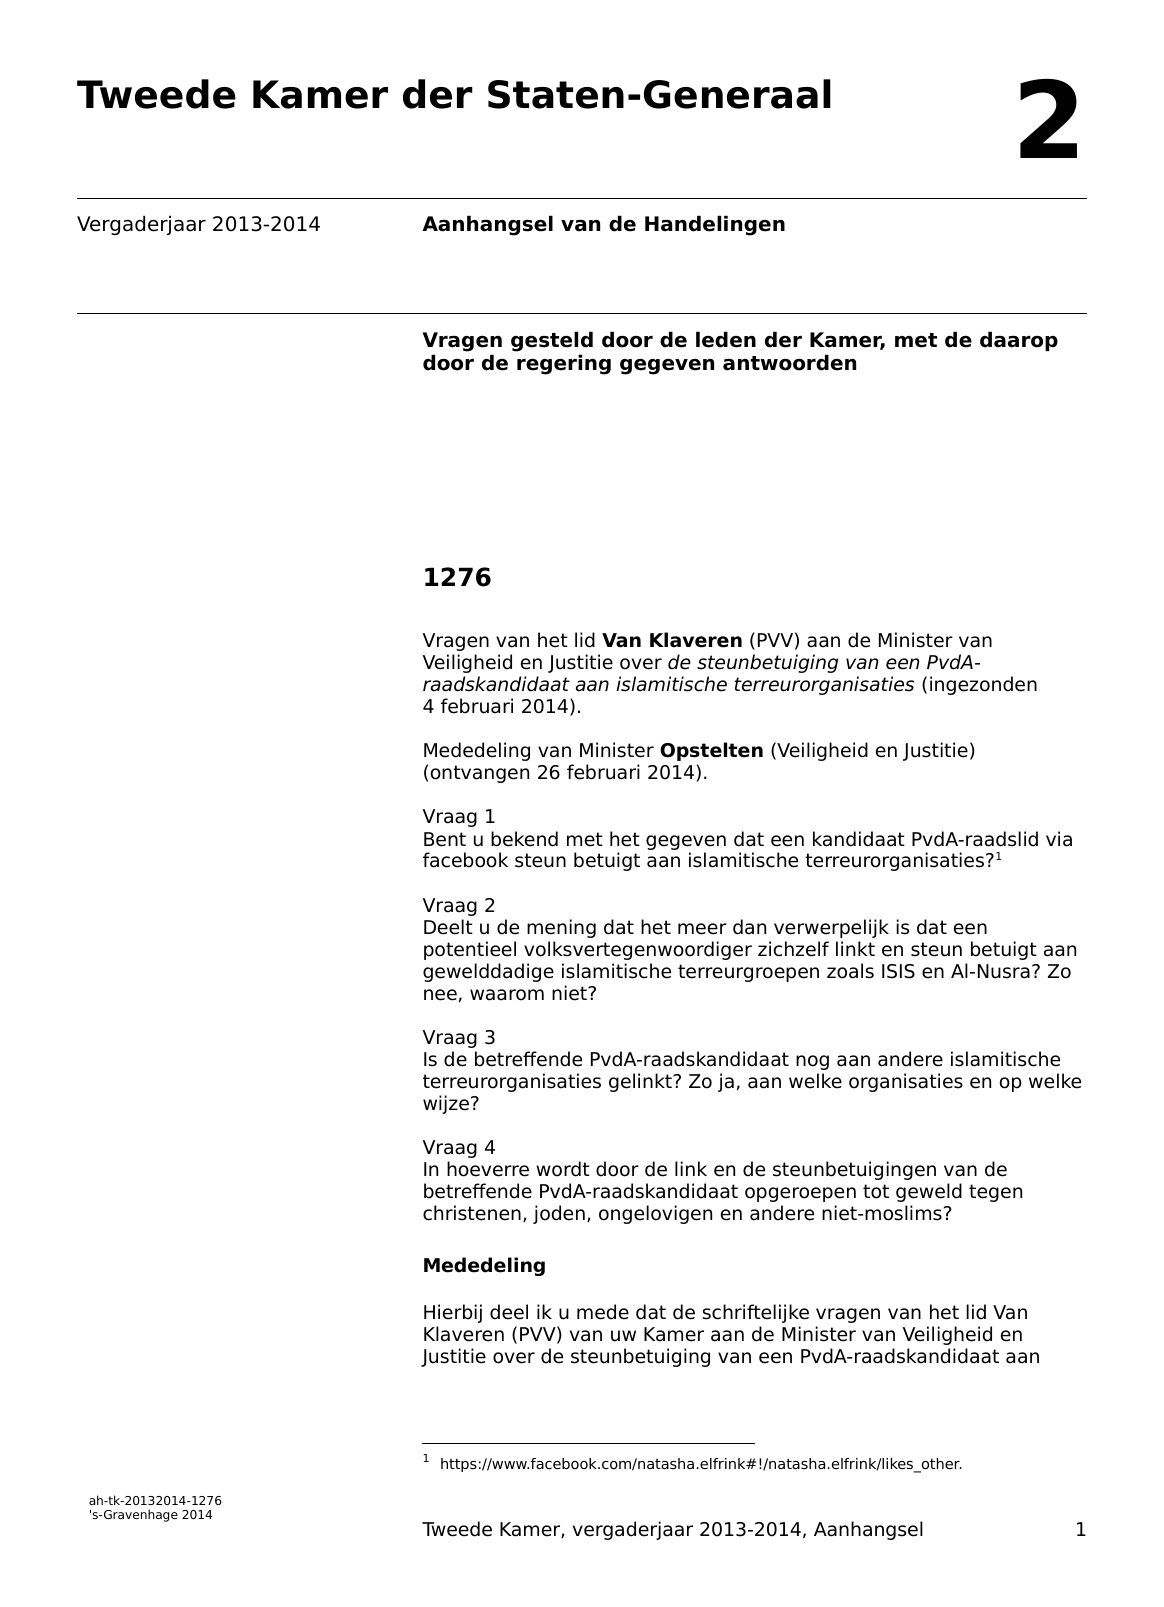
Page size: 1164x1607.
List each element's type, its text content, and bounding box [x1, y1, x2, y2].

table_cell Aanhangsel van de Handelingen [422, 199, 1087, 313]
table_cell Vragen gesteld door de leden der Kamer, met de daarop door de regering gegeven antwoorden [422, 314, 1087, 375]
text Deelt u de mening dat het meer dan verwerpelijk is dat een potentieel volksvertegenwoordiger zichzelf linkt en steun betuigt aan gewelddadige islamitische terreurgroepen zoals ISIS en Al-Nusra? Zo nee, waarom niet? [422, 917, 1087, 1004]
text https://www.facebook.com/natasha.elfrink#!/natasha.elfrink/likes_other. [422, 1452, 1087, 1474]
table_cell Vergaderjaar 2013-2014 [77, 199, 422, 313]
text Bent u bekend met het gegeven dat een kandidaat PvdA-raadslid via facebook steun betuigt aan islamitische terreurorganisaties? [422, 828, 1087, 872]
text ah-tk-20132014-1276 [88, 1494, 323, 1508]
text Vraag 2 [422, 894, 1087, 917]
text 's-Gravenhage 2014 [88, 1508, 323, 1522]
text Mededeling van Minister Opstelten (Veiligheid en Justitie) (ontvangen 26 februari 2014). [422, 740, 1087, 784]
text 1276 [422, 563, 1087, 592]
text Vraag 3 [422, 1027, 1087, 1049]
text Vraag 1 [422, 806, 1087, 828]
text Vragen van het lid Van Klaveren (PVV) aan de Minister van Veiligheid en Justitie over de steunbetuiging van een PvdA-raadskandidaat aan islamitische terreurorganisaties (ingezonden 4 februari 2014). [422, 630, 1087, 718]
subtitle Mededeling [422, 1255, 1087, 1277]
text Hierbij deel ik u mede dat de schriftelijke vragen van het lid Van Klaveren (PVV) van uw Kamer aan de Minister van Veiligheid en Justitie over de steunbetuiging van een PvdA-raadskandidaat aan [422, 1302, 1087, 1368]
text Vraag 4 [422, 1137, 1087, 1159]
table_cell [77, 314, 422, 375]
table_header 2 [886, 59, 1087, 198]
text In hoeverre wordt door de link en de steunbetuigingen van de betreffende PvdA-raadskandidaat opgeroepen tot geweld tegen christenen, joden, ongelovigen en andere niet-moslims? [422, 1159, 1087, 1225]
table_header Tweede Kamer der Staten-Generaal [77, 59, 886, 198]
text Is de betreffende PvdA-raadskandidaat nog aan andere islamitische terreurorganisaties gelinkt? Zo ja, aan welke organisaties en op welke wijze? [422, 1049, 1087, 1114]
